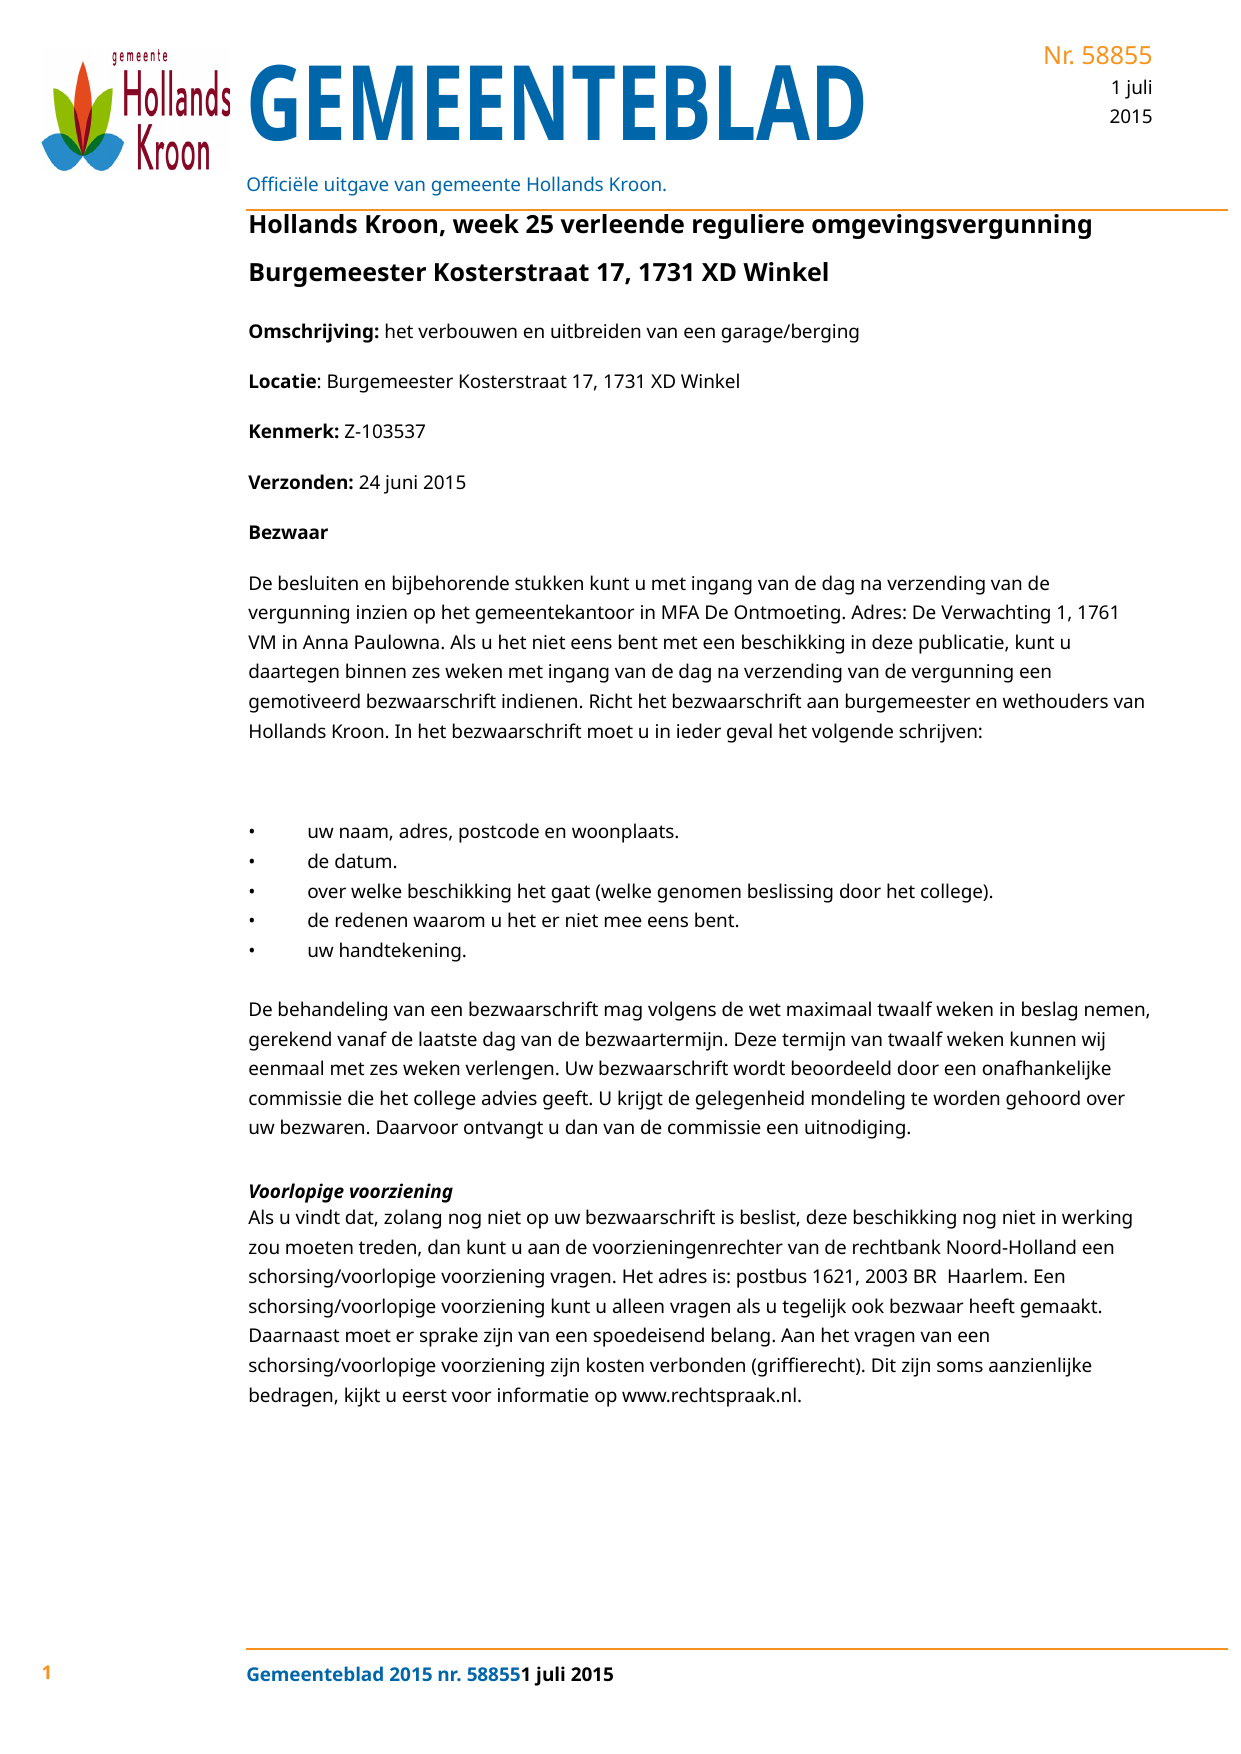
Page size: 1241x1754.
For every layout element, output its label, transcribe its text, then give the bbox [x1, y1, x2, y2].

text De besluiten en bijbehorende stukken kunt u met ingang van de dag na verzending van de vergunning inzien op het gemeentekantoor in MFA De Ontmoeting. Adres: De Verwachting 1, 1761 VM in Anna Paulowna. Als u het niet eens bent met een beschikking in deze publicatie, kunt u daartegen binnen zes weken met ingang van de dag na verzending van de vergunning een gemotiveerd bezwaarschrift indienen. Richt het bezwaarschrift aan burgemeester en wethouders van Hollands Kroon. In het bezwaarschrift moet u in ieder geval het volgende schrijven: [248, 570, 1152, 744]
text Verzonden: 24 juni 2015 [248, 469, 1152, 495]
text Als u vindt dat, zolang nog niet op uw bezwaarschrift is beslist, deze beschikking nog niet in werking zou moeten treden, dan kunt u aan de voorzieningenrechter van de rechtbank Noord-Holland een schorsing/voorlopige voorziening vragen. Het adres is: postbus 1621, 2003 BR Haarlem. Een schorsing/voorlopige voorziening kunt u alleen vragen als u tegelijk ook bezwaar heeft gemaakt. Daarnaast moet er sprake zijn van een spoedeisend belang. Aan het vragen van een schorsing/voorlopige voorziening zijn kosten verbonden (griffierecht). Dit zijn soms aanzienlijke bedragen, kijkt u eerst voor informatie op www.rechtspraak.nl. [248, 1204, 1152, 1407]
list over welke beschikking het gaat (welke genomen beslissing door het college). [248, 878, 1152, 904]
list de datum. [248, 848, 1152, 874]
text Hollands Kroon, week 25 verleende reguliere omgevingsvergunning Burgemeester Kosterstraat 17, 1731 XD Winkel [248, 211, 1152, 288]
text Voorlopige voorziening [248, 1178, 1152, 1204]
text Locatie: Burgemeester Kosterstraat 17, 1731 XD Winkel [248, 368, 1152, 394]
text Omschrijving: het verbouwen en uitbreiden van een garage/berging [248, 318, 1152, 344]
list de redenen waarom u het er niet mee eens bent. [248, 907, 1152, 933]
list uw handtekening. [248, 937, 1152, 963]
text De behandeling van een bezwaarschrift mag volgens de wet maximaal twaalf weken in beslag nemen, gerekend vanaf de laatste dag van de bezwaartermijn. Deze termijn van twaalf weken kunnen wij eenmaal met zes weken verlengen. Uw bezwaarschrift wordt beoordeeld door een onafhankelijke commissie die het college advies geeft. U krijgt de gelegenheid mondeling te worden gehoord over uw bezwaren. Daarvoor ontvangt u dan van de commissie een uitnodiging. [248, 996, 1152, 1140]
text Bezwaar [248, 519, 1152, 545]
text Kenmerk: Z-103537 [248, 419, 1152, 444]
list uw naam, adres, postcode en woonplaats. [248, 819, 1152, 844]
picture [41, 47, 231, 172]
